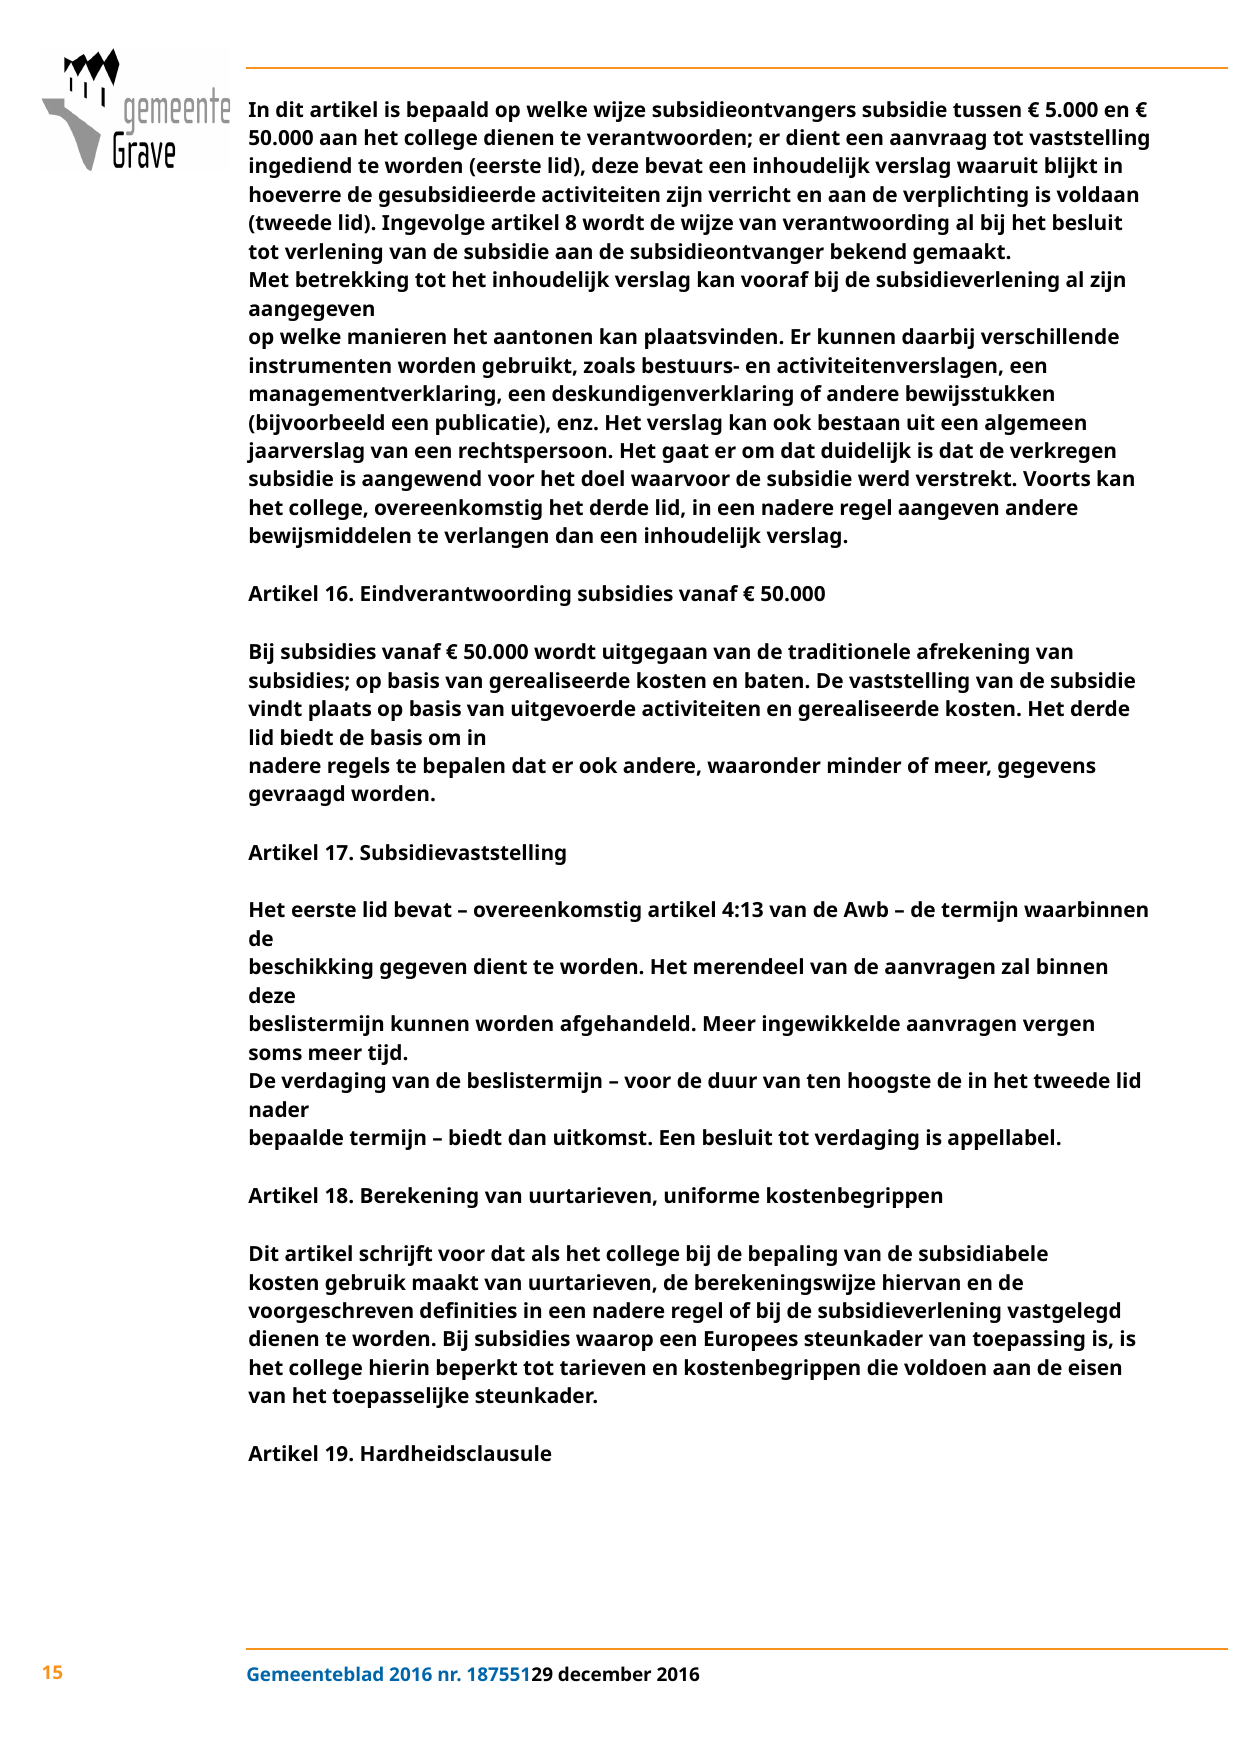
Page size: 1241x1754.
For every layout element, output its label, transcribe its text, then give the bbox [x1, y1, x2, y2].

text Het eerste lid bevat – overeenkomstig artikel 4:13 van de Awb – de termijn waarbinnen de [248, 896, 1152, 952]
text Artikel 17. Subsidievaststelling [248, 838, 1152, 866]
text beschikking gegeven dient te worden. Het merendeel van de aanvragen zal binnen deze [248, 952, 1152, 1009]
text bepaalde termijn – biedt dan uitkomst. Een besluit tot verdaging is appellabel. [248, 1123, 1152, 1152]
text nadere regels te bepalen dat er ook andere, waaronder minder of meer, gegevens gevraagd worden. [248, 751, 1152, 808]
text De verdaging van de beslistermijn – voor de duur van ten hoogste de in het tweede lid nader [248, 1066, 1152, 1123]
text Artikel 19. Hardheidsclausule [248, 1439, 1152, 1468]
text Artikel 18. Berekening van uurtarieven, uniforme kostenbegrippen [248, 1181, 1152, 1209]
text kosten gebruik maakt van uurtarieven, de berekeningswijze hiervan en de voorgeschreven definities in een nadere regel of bij de subsidieverlening vastgelegd dienen te worden. Bij subsidies waarop een Europees steunkader van toepassing is, is het college hierin beperkt tot tarieven en kostenbegrippen die voldoen aan de eisen van het toepasselijke steunkader. [248, 1268, 1152, 1410]
text In dit artikel is bepaald op welke wijze subsidieontvangers subsidie tussen € 5.000 en € 50.000 aan het college dienen te verantwoorden; er dient een aanvraag tot vaststelling ingediend te worden (eerste lid), deze bevat een inhoudelijk verslag waaruit blijkt in hoeverre de gesubsidieerde activiteiten zijn verricht en aan de verplichting is voldaan (tweede lid). Ingevolge artikel 8 wordt de wijze van verantwoording al bij het besluit tot verlening van de subsidie aan de subsidieontvanger bekend gemaakt. [248, 95, 1152, 265]
picture [41, 47, 231, 172]
text Bij subsidies vanaf € 50.000 wordt uitgegaan van de traditionele afrekening van subsidies; op basis van gerealiseerde kosten en baten. De vaststelling van de subsidie vindt plaats op basis van uitgevoerde activiteiten en gerealiseerde kosten. Het derde lid biedt de basis om in [248, 637, 1152, 751]
text Met betrekking tot het inhoudelijk verslag kan vooraf bij de subsidieverlening al zijn aangegeven [248, 265, 1152, 322]
text Artikel 16. Eindverantwoording subsidies vanaf € 50.000 [248, 579, 1152, 608]
text op welke manieren het aantonen kan plaatsvinden. Er kunnen daarbij verschillende instrumenten worden gebruikt, zoals bestuurs- en activiteitenverslagen, een managementverklaring, een deskundigenverklaring of andere bewijsstukken (bijvoorbeeld een publicatie), enz. Het verslag kan ook bestaan uit een algemeen jaarverslag van een rechtspersoon. Het gaat er om dat duidelijk is dat de verkregen subsidie is aangewend voor het doel waarvoor de subsidie werd verstrekt. Voorts kan het college, overeenkomstig het derde lid, in een nadere regel aangeven andere bewijsmiddelen te verlangen dan een inhoudelijk verslag. [248, 322, 1152, 550]
text beslistermijn kunnen worden afgehandeld. Meer ingewikkelde aanvragen vergen soms meer tijd. [248, 1009, 1152, 1066]
text Dit artikel schrijft voor dat als het college bij de bepaling van de subsidiabele [248, 1239, 1152, 1268]
